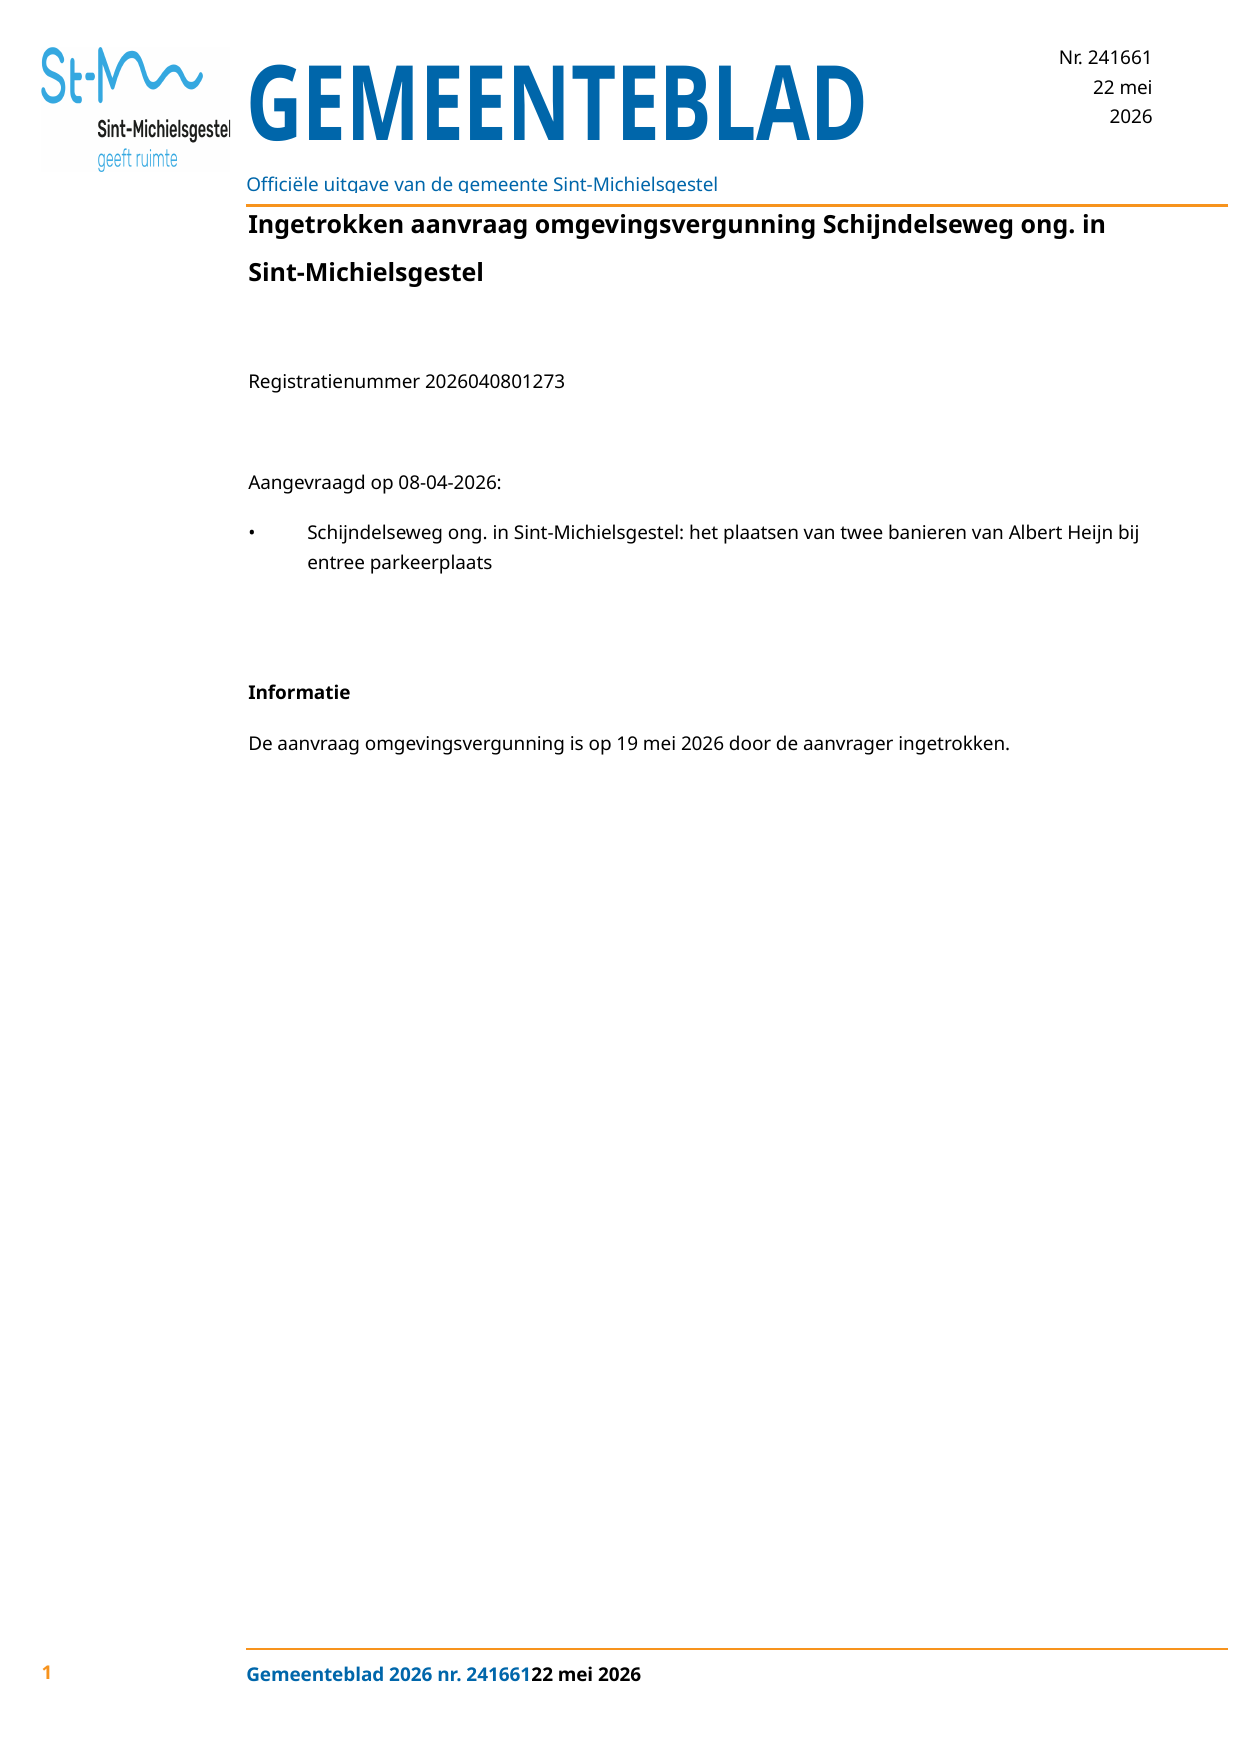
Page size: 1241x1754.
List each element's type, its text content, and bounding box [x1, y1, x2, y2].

text Aangevraagd op 08-04-2026: [248, 469, 1152, 495]
text De aanvraag omgevingsvergunning is op 19 mei 2026 door de aanvrager ingetrokken. [248, 730, 1152, 756]
text Registratienummer 2026040801273 [248, 368, 1152, 394]
text Informatie [248, 679, 1152, 705]
text Ingetrokken aanvraag omgevingsvergunning Schijndelseweg ong. in Sint-Michielsgestel [248, 207, 1152, 288]
picture [41, 47, 231, 172]
list Schijndelseweg ong. in Sint-Michielsgestel: het plaatsen van twee banieren van Albert Heijn bij entree parkeerplaats [248, 519, 1152, 575]
